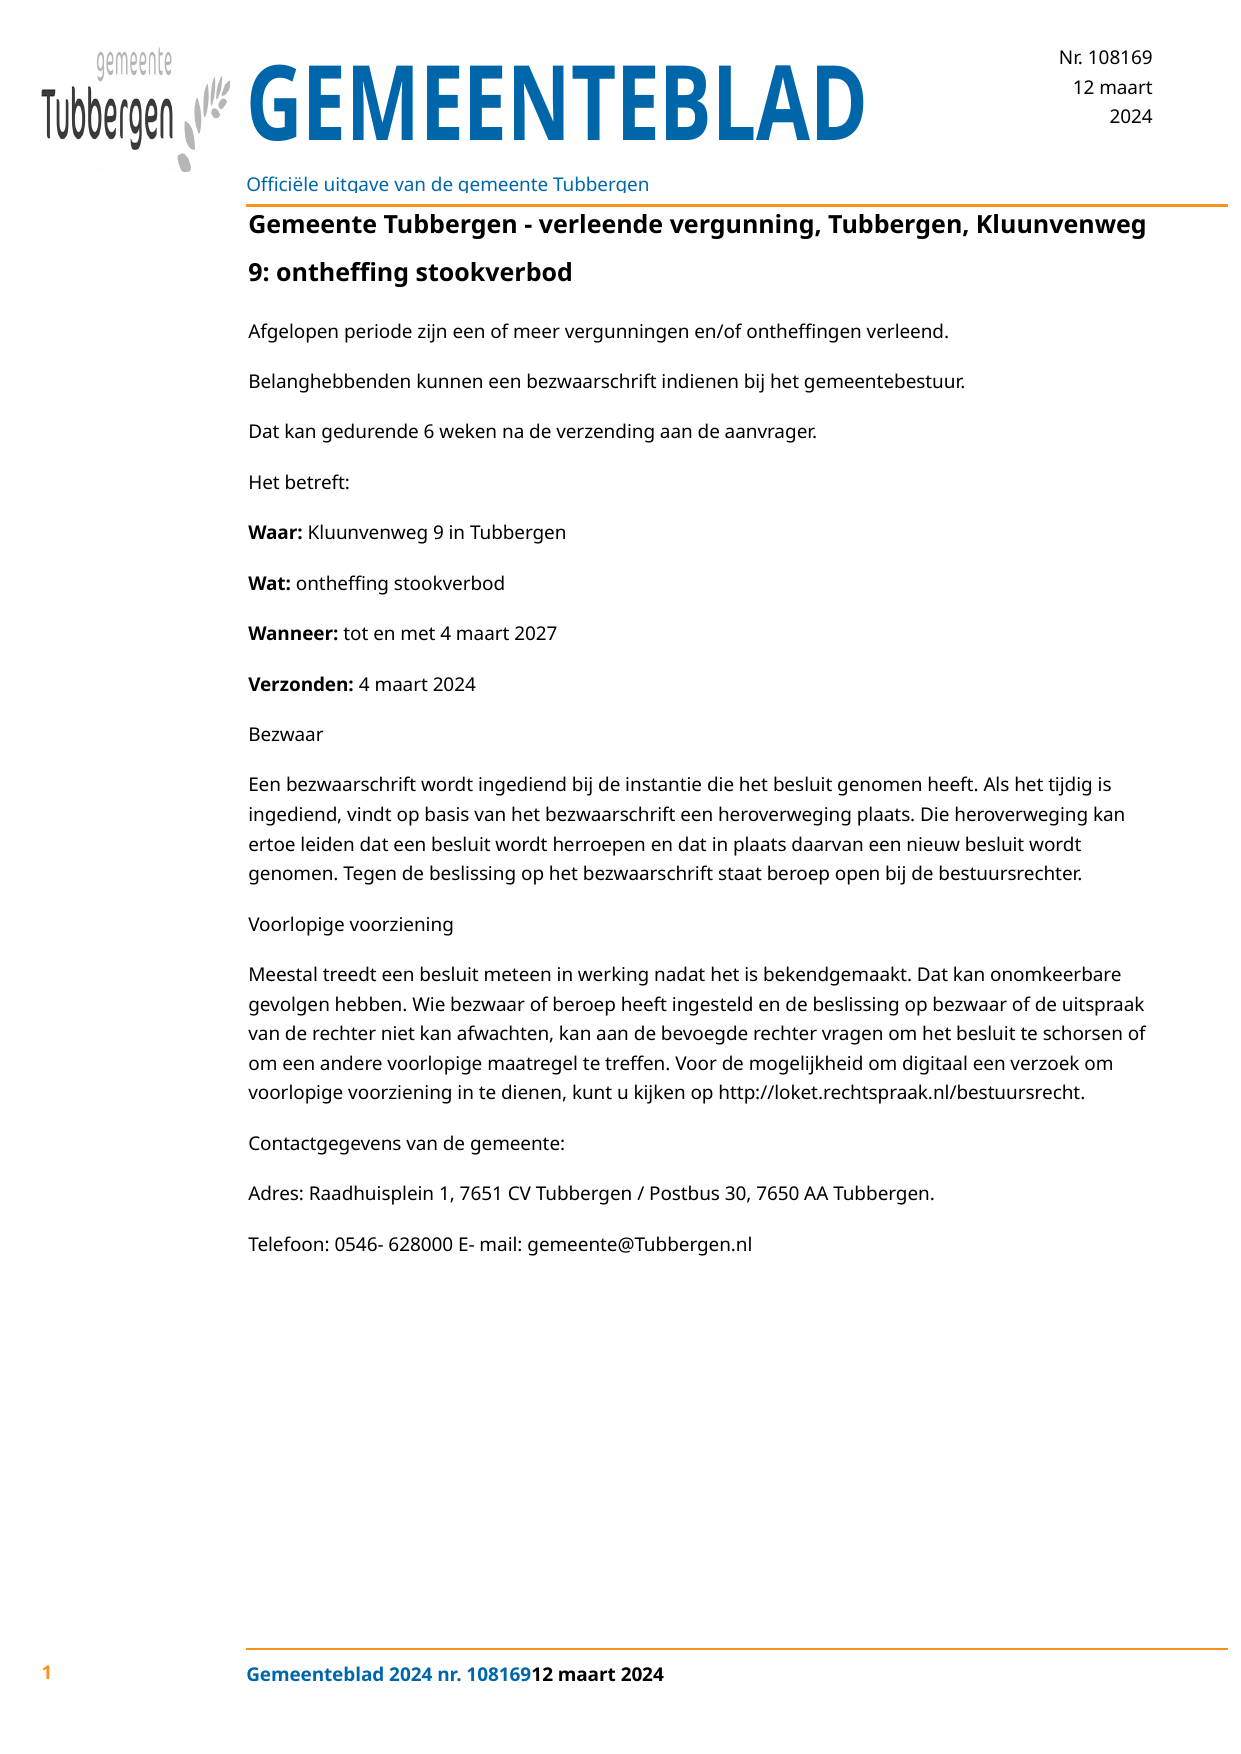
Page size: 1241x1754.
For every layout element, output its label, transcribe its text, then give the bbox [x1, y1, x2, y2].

text Een bezwaarschrift wordt ingediend bij de instantie die het besluit genomen heeft. Als het tijdig is ingediend, vindt op basis van het bezwaarschrift een heroverweging plaats. Die heroverweging kan ertoe leiden dat een besluit wordt herroepen en dat in plaats daarvan een nieuw besluit wordt genomen. Tegen de beslissing op het bezwaarschrift staat beroep open bij de bestuursrechter. [248, 772, 1152, 886]
text Het betreft: [248, 469, 1152, 495]
text Dat kan gedurende 6 weken na de verzending aan de aanvrager. [248, 419, 1152, 444]
text Wat: ontheffing stookverbod [248, 570, 1152, 596]
text Wanneer: tot en met 4 maart 2027 [248, 620, 1152, 646]
text Waar: Kluunvenweg 9 in Tubbergen [248, 519, 1152, 545]
text Telefoon: 0546- 628000 E- mail: gemeente@Tubbergen.nl [248, 1231, 1152, 1257]
text Voorlopige voorziening [248, 911, 1152, 937]
text Contactgegevens van de gemeente: [248, 1130, 1152, 1156]
text Afgelopen periode zijn een of meer vergunningen en/of ontheffingen verleend. [248, 318, 1152, 344]
text Bezwaar [248, 721, 1152, 747]
text Meestal treedt een besluit meteen in werking nadat het is bekendgemaakt. Dat kan onomkeerbare gevolgen hebben. Wie bezwaar of beroep heeft ingesteld en de beslissing op bezwaar of de uitspraak van de rechter niet kan afwachten, kan aan de bevoegde rechter vragen om het besluit te schorsen of om een andere voorlopige maatregel te treffen. Voor de mogelijkheid om digitaal een verzoek om voorlopige voorziening in te dienen, kunt u kijken op http://loket.rechtspraak.nl/bestuursrecht. [248, 961, 1152, 1105]
text Verzonden: 4 maart 2024 [248, 671, 1152, 697]
text Adres: Raadhuisplein 1, 7651 CV Tubbergen / Postbus 30, 7650 AA Tubbergen. [248, 1180, 1152, 1206]
picture [41, 47, 231, 172]
text Gemeente Tubbergen - verleende vergunning, Tubbergen, Kluunvenweg 9: ontheffing stookverbod [248, 207, 1152, 288]
text Belanghebbenden kunnen een bezwaarschrift indienen bij het gemeentebestuur. [248, 368, 1152, 394]
